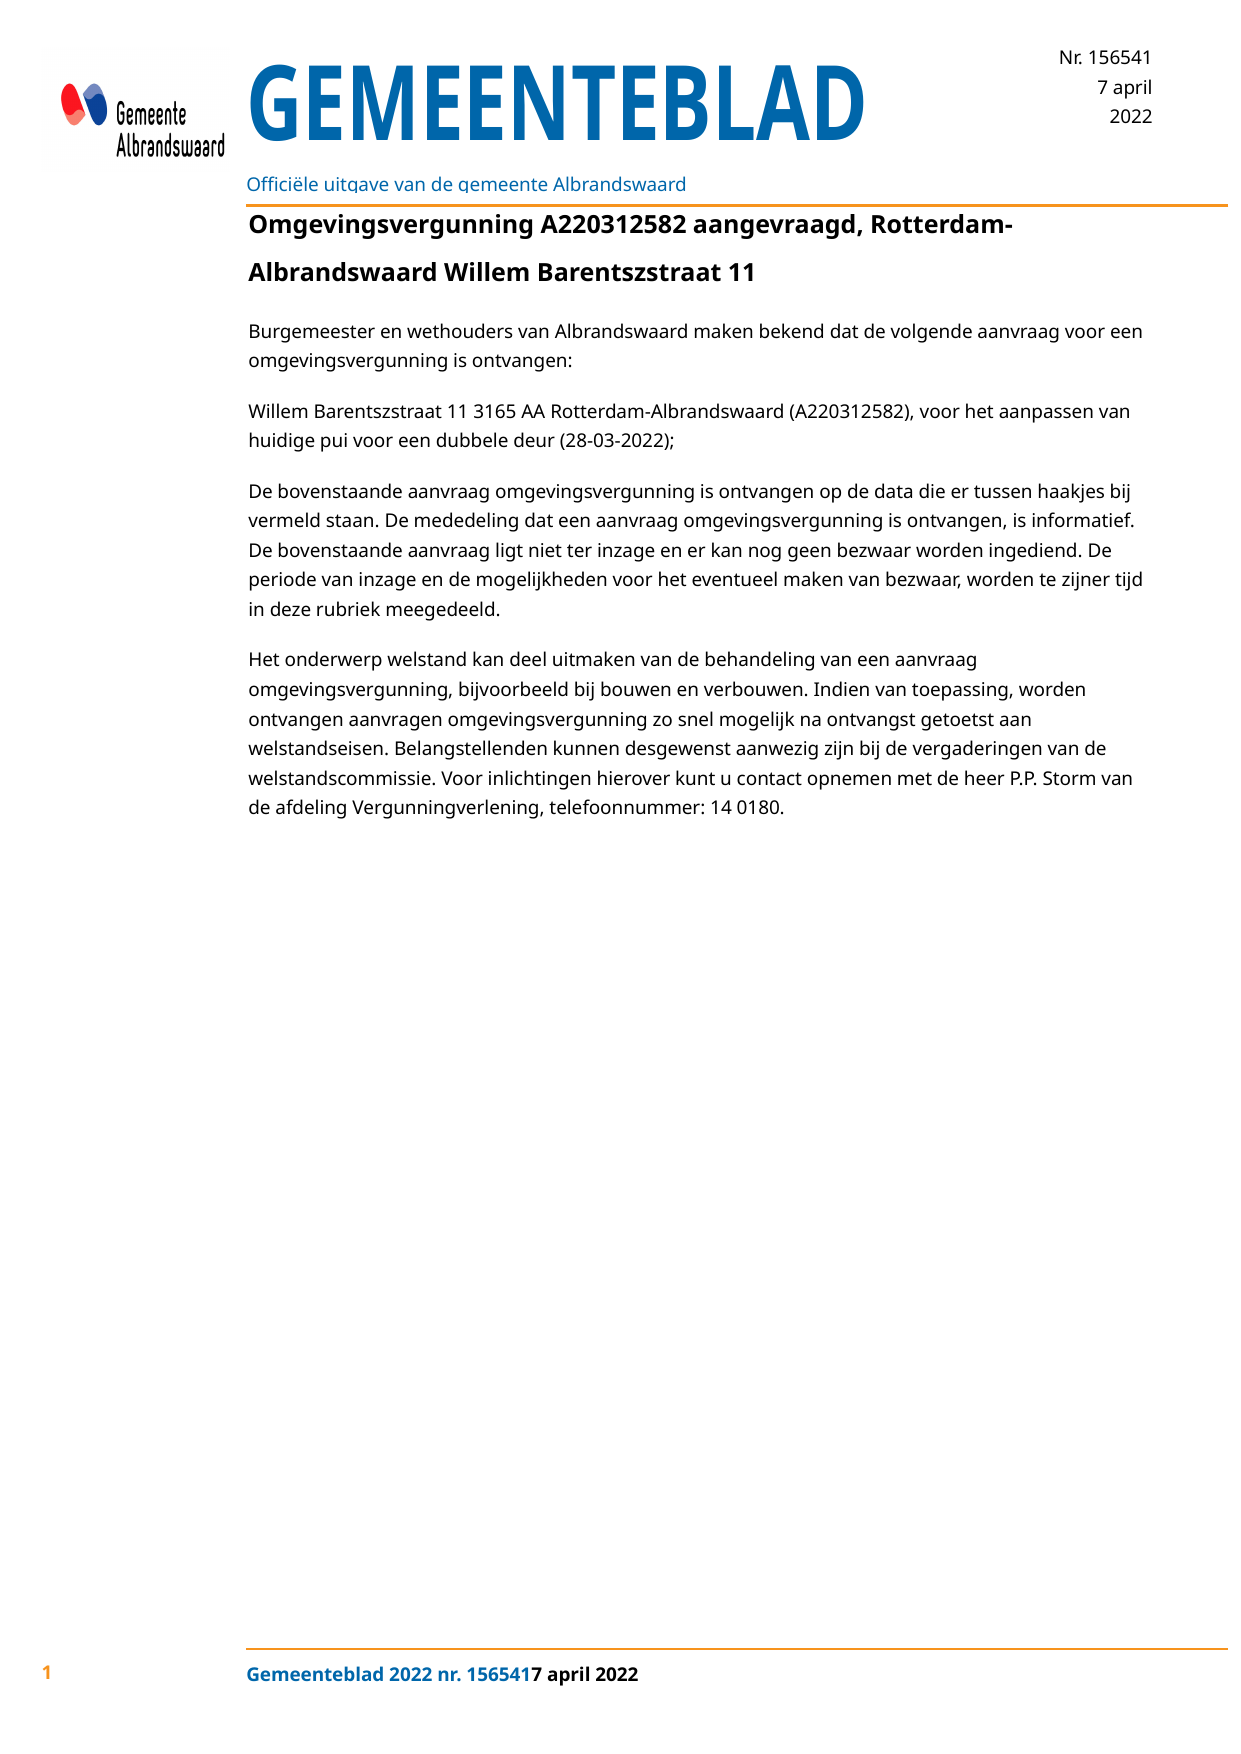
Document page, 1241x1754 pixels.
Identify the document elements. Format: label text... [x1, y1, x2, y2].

text Burgemeester en wethouders van Albrandswaard maken bekend dat de volgende aanvraag voor een omgevingsvergunning is ontvangen: [248, 318, 1152, 373]
picture [41, 47, 231, 172]
text Willem Barentszstraat 11 3165 AA Rotterdam-Albrandswaard (A220312582), voor het aanpassen van huidige pui voor een dubbele deur (28-03-2022); [248, 398, 1152, 453]
text Omgevingsvergunning A220312582 aangevraagd, Rotterdam-Albrandswaard Willem Barentszstraat 11 [248, 207, 1152, 288]
text De bovenstaande aanvraag omgevingsvergunning is ontvangen op de data die er tussen haakjes bij vermeld staan. De mededeling dat een aanvraag omgevingsvergunning is ontvangen, is informatief. De bovenstaande aanvraag ligt niet ter inzage en er kan nog geen bezwaar worden ingediend. De periode van inzage en de mogelijkheden voor het eventueel maken van bezwaar, worden te zijner tijd in deze rubriek meegedeeld. [248, 478, 1152, 622]
text Het onderwerp welstand kan deel uitmaken van de behandeling van een aanvraag omgevingsvergunning, bijvoorbeeld bij bouwen en verbouwen. Indien van toepassing, worden ontvangen aanvragen omgevingsvergunning zo snel mogelijk na ontvangst getoetst aan welstandseisen. Belangstellenden kunnen desgewenst aanwezig zijn bij de vergaderingen van de welstandscommissie. Voor inlichtingen hierover kunt u contact opnemen met de heer P.P. Storm van de afdeling Vergunningverlening, telefoonnummer: 14 0180. [248, 647, 1152, 820]
